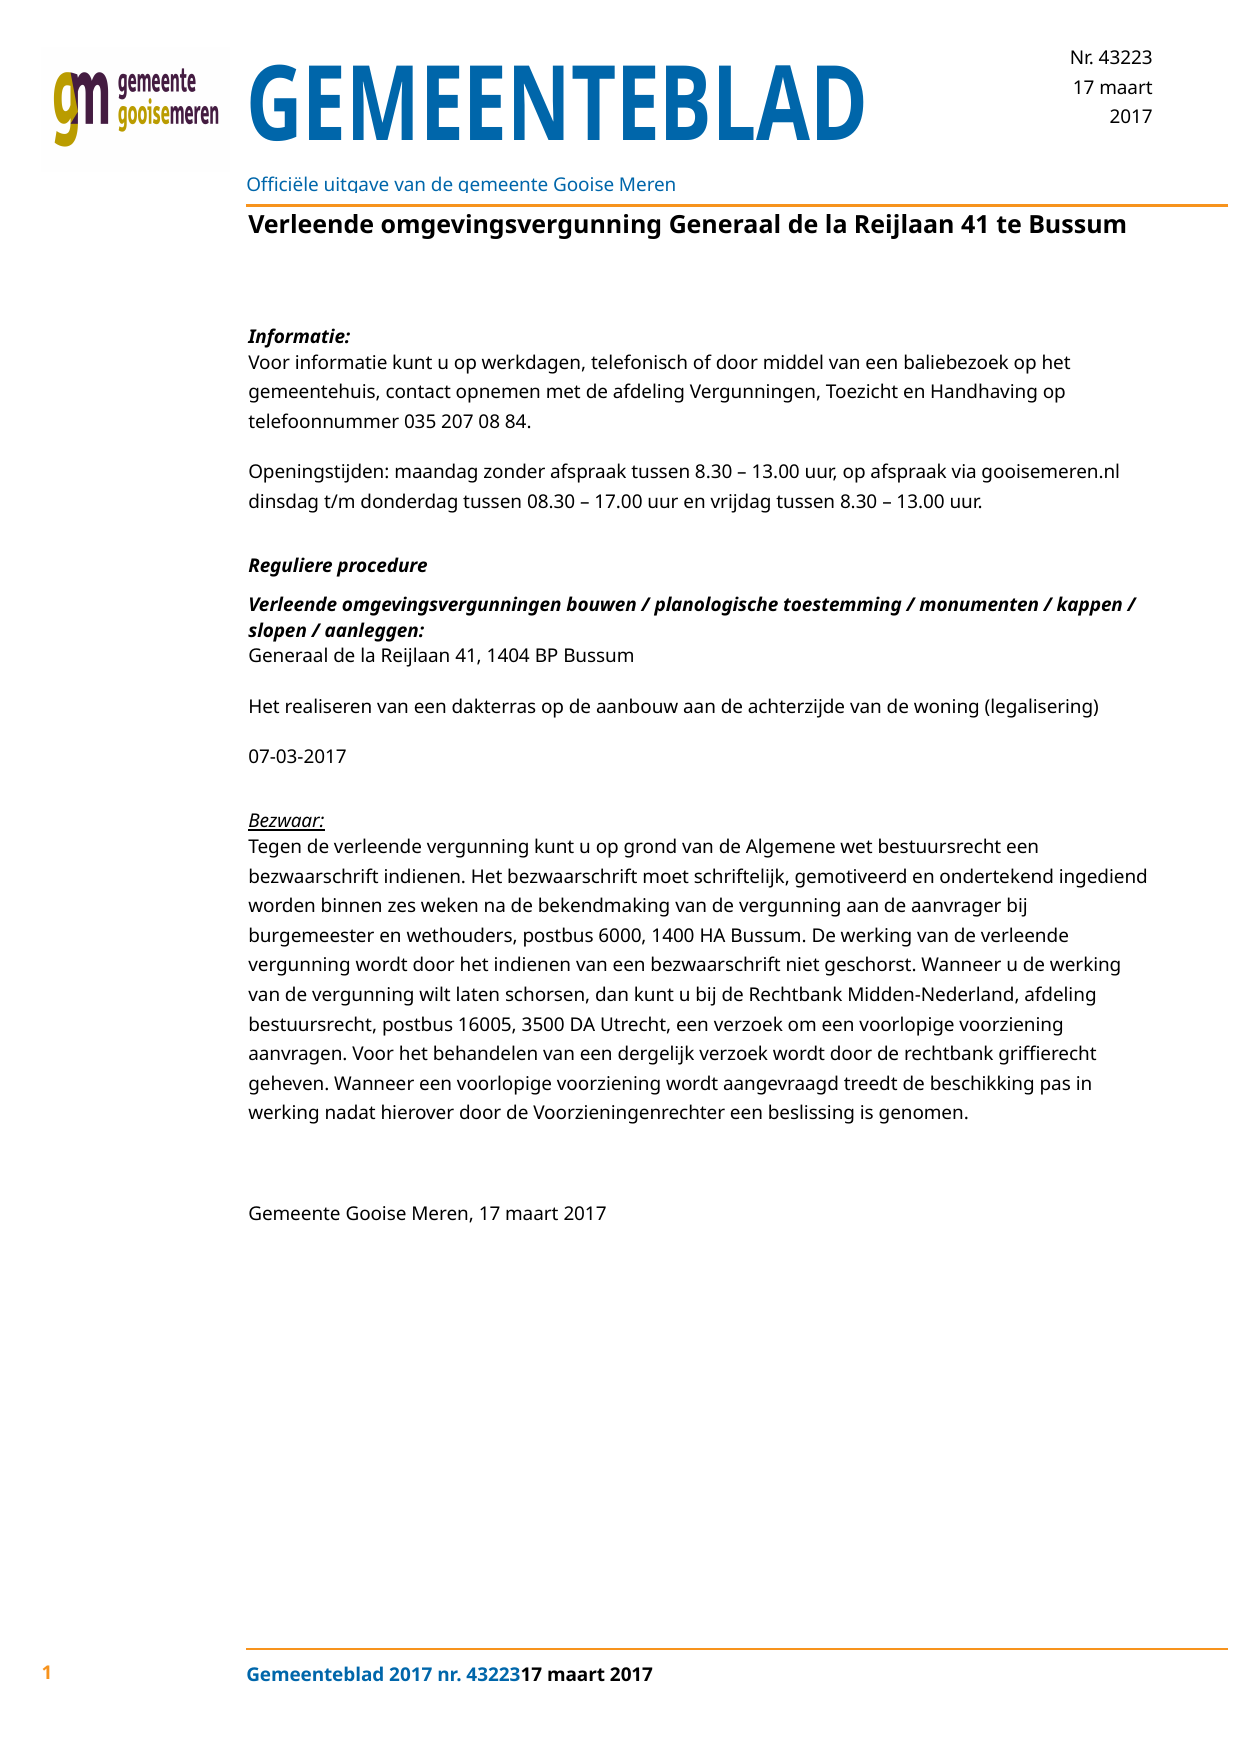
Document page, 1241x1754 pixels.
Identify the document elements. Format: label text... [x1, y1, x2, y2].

text Verleende omgevingsvergunningen bouwen / planologische toestemming / monumenten / kappen / slopen / aanleggen: [248, 591, 1152, 643]
text Gemeente Gooise Meren, 17 maart 2017 [248, 1200, 1152, 1226]
text Reguliere procedure [248, 552, 1152, 578]
text Tegen de verleende vergunning kunt u op grond van de Algemene wet bestuursrecht een bezwaarschrift indienen. Het bezwaarschrift moet schriftelijk, gemotiveerd en ondertekend ingediend worden binnen zes weken na de bekendmaking van de vergunning aan de aanvrager bij burgemeester en wethouders, postbus 6000, 1400 HA Bussum. De werking van de verleende vergunning wordt door het indienen van een bezwaarschrift niet geschorst. Wanneer u de werking van de vergunning wilt laten schorsen, dan kunt u bij de Rechtbank Midden-Nederland, afdeling bestuursrecht, postbus 16005, 3500 DA Utrecht, een verzoek om een voorlopige voorziening aanvragen. Voor het behandelen van een dergelijk verzoek wordt door de rechtbank griffierecht geheven. Wanneer een voorlopige voorziening wordt aangevraagd treedt de beschikking pas in werking nadat hierover door de Voorzieningenrechter een beslissing is genomen. [248, 833, 1152, 1125]
text 07-03-2017 [248, 743, 1152, 769]
text Het realiseren van een dakterras op de aanbouw aan de achterzijde van de woning (legalisering) [248, 693, 1152, 719]
text Bezwaar: [248, 807, 1152, 833]
text Generaal de la Reijlaan 41, 1404 BP Bussum [248, 643, 1152, 668]
picture [41, 47, 231, 172]
text Openingstijden: maandag zonder afspraak tussen 8.30 – 13.00 uur, op afspraak via gooisemeren.nl dinsdag t/m donderdag tussen 08.30 – 17.00 uur en vrijdag tussen 8.30 – 13.00 uur. [248, 458, 1152, 514]
text Informatie: [248, 323, 1152, 349]
text Voor informatie kunt u op werkdagen, telefonisch of door middel van een baliebezoek op het gemeentehuis, contact opnemen met de afdeling Vergunningen, Toezicht en Handhaving op telefoonnummer 035 207 08 84. [248, 349, 1152, 434]
text Verleende omgevingsvergunning Generaal de la Reijlaan 41 te Bussum [248, 207, 1152, 241]
